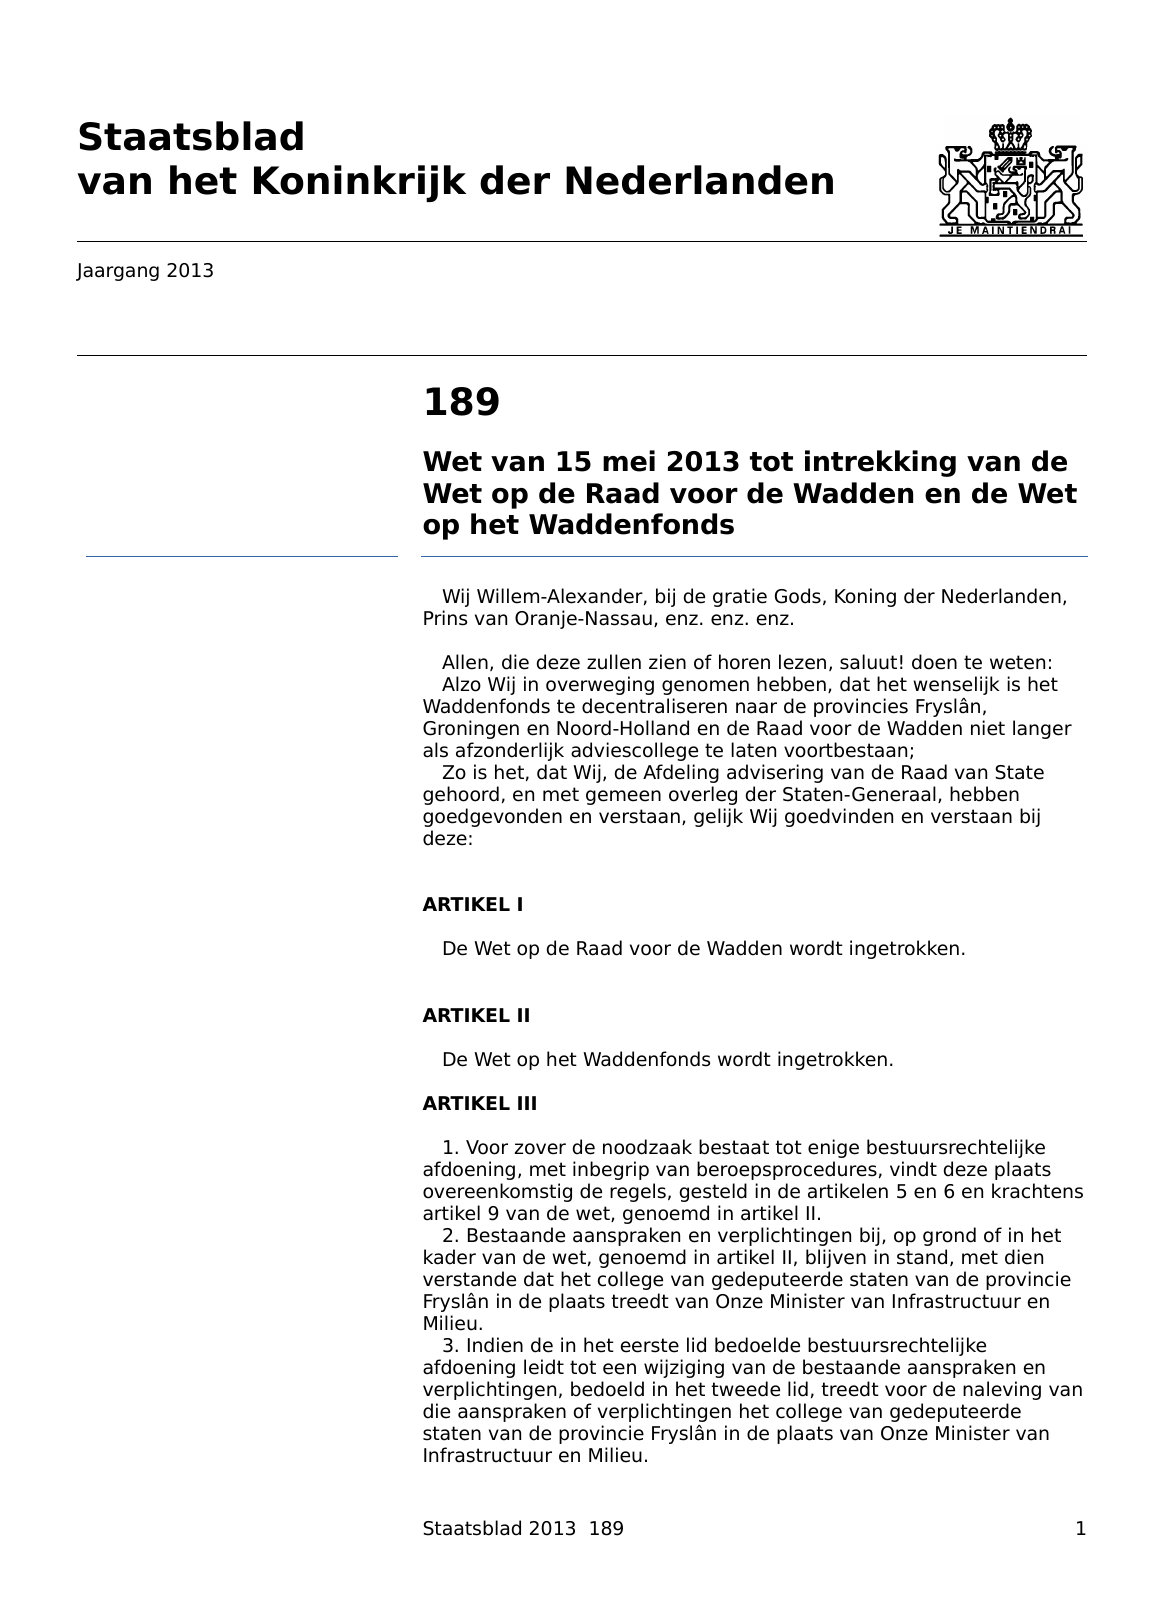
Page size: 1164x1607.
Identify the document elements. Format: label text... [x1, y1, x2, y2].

subtitle 189 [422, 381, 1087, 424]
table_cell Jaargang 2013 [77, 242, 1087, 355]
text Alzo Wij in overweging genomen hebben, dat het wenselijk is het Waddenfonds te decentraliseren naar de provincies Fryslân, Groningen en Noord-Holland en de Raad voor de Wadden niet langer als afzonderlijk adviescollege te laten voortbestaan; [422, 674, 1087, 762]
subtitle ARTIKEL I [422, 894, 1087, 916]
text 1. Voor zover de noodzaak bestaat tot enige bestuursrechtelijke afdoening, met inbegrip van beroepsprocedures, vindt deze plaats overeenkomstig de regels, gesteld in de artikelen 5 en 6 en krachtens artikel 9 van de wet, genoemd in artikel II. [422, 1137, 1087, 1225]
text Wij Willem-Alexander, bij de gratie Gods, Koning der Nederlanden, Prins van Oranje-Nassau, enz. enz. enz. [422, 586, 1087, 629]
text Zo is het, dat Wij, de Afdeling advisering van de Raad van State gehoord, en met gemeen overleg der Staten-Generaal, hebben goedgevonden en verstaan, gelijk Wij goedvinden en verstaan bij deze: [422, 762, 1087, 849]
text De Wet op het Waddenfonds wordt ingetrokken. [422, 1049, 1087, 1071]
text De Wet op de Raad voor de Wadden wordt ingetrokken. [422, 938, 1087, 960]
text 2. Bestaande aanspraken en verplichtingen bij, op grond of in het kader van de wet, genoemd in artikel II, blijven in stand, met dien verstande dat het college van gedeputeerde staten van de provincie Fryslân in de plaats treedt van Onze Minister van Infrastructuur en Milieu. [422, 1225, 1087, 1335]
subtitle ARTIKEL II [422, 1004, 1087, 1026]
table_header Staatsblad van het Koninkrijk der Nederlanden [77, 100, 886, 241]
subtitle ARTIKEL III [422, 1093, 1087, 1115]
text Wet van 15 mei 2013 tot intrekking van de Wet op de Raad voor de Wadden en de Wet op het Waddenfonds [422, 447, 1087, 541]
picture [936, 115, 1087, 240]
table_header [886, 100, 1087, 241]
text 3. Indien de in het eerste lid bedoelde bestuursrechtelijke afdoening leidt tot een wijziging van de bestaande aanspraken en verplichtingen, bedoeld in het tweede lid, treedt voor de naleving van die aanspraken of verplichtingen het college van gedeputeerde staten van de provincie Fryslân in de plaats van Onze Minister van Infrastructuur en Milieu. [422, 1335, 1087, 1467]
text Allen, die deze zullen zien of horen lezen, saluut! doen te weten: [422, 652, 1087, 674]
